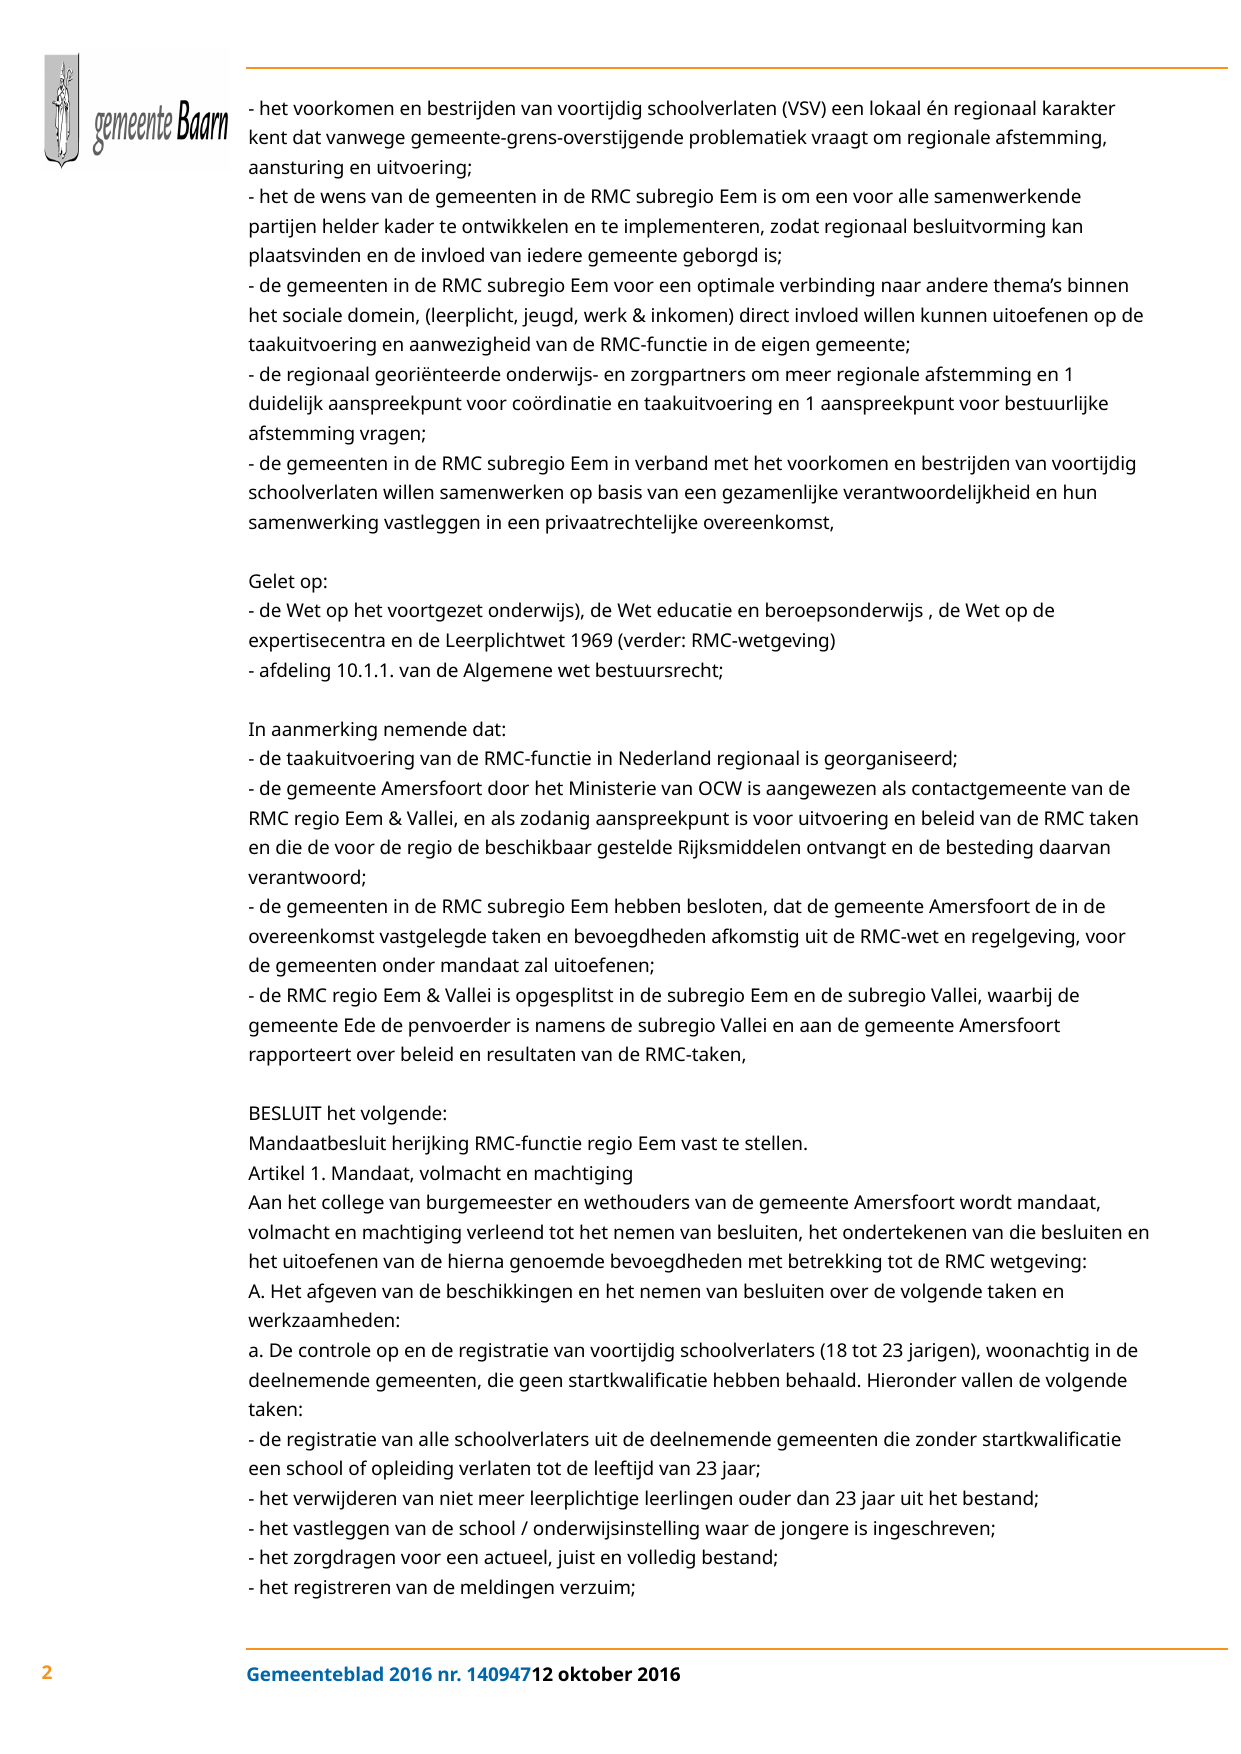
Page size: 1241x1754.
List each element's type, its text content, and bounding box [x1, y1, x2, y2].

text - de RMC regio Eem & Vallei is opgesplitst in de subregio Eem en de subregio Vallei, waarbij de gemeente Ede de penvoerder is namens de subregio Vallei en aan de gemeente Amersfoort rapporteert over beleid en resultaten van de RMC-taken, [248, 982, 1152, 1067]
text - de Wet op het voortgezet onderwijs), de Wet educatie en beroepsonderwijs , de Wet op de expertisecentra en de Leerplichtwet 1969 (verder: RMC-wetgeving) [248, 598, 1152, 653]
text - de gemeenten in de RMC subregio Eem hebben besloten, dat de gemeente Amersfoort de in de overeenkomst vastgelegde taken en bevoegdheden afkomstig uit de RMC-wet en regelgeving, voor de gemeenten onder mandaat zal uitoefenen; [248, 893, 1152, 978]
text Aan het college van burgemeester en wethouders van de gemeente Amersfoort wordt mandaat, volmacht en machtiging verleend tot het nemen van besluiten, het ondertekenen van die besluiten en het uitoefenen van de hierna genoemde bevoegdheden met betrekking tot de RMC wetgeving: [248, 1189, 1152, 1274]
text - het voorkomen en bestrijden van voortijdig schoolverlaten (VSV) een lokaal én regionaal karakter kent dat vanwege gemeente-grens-overstijgende problematiek vraagt om regionale afstemming, aansturing en uitvoering; [248, 95, 1152, 180]
text - het verwijderen van niet meer leerplichtige leerlingen ouder dan 23 jaar uit het bestand; [248, 1485, 1152, 1511]
text - afdeling 10.1.1. van de Algemene wet bestuursrecht; [248, 657, 1152, 683]
picture [41, 47, 231, 172]
text BESLUIT het volgende: [248, 1101, 1152, 1126]
text - het de wens van de gemeenten in de RMC subregio Eem is om een voor alle samenwerkende partijen helder kader te ontwikkelen en te implementeren, zodat regionaal besluitvorming kan plaatsvinden en de invloed van iedere gemeente geborgd is; [248, 183, 1152, 268]
text Artikel 1. Mandaat, volmacht en machtiging [248, 1160, 1152, 1186]
text a. De controle op en de registratie van voortijdig schoolverlaters (18 tot 23 jarigen), woonachtig in de deelnemende gemeenten, die geen startkwalificatie hebben behaald. Hieronder vallen de volgende taken: [248, 1337, 1152, 1422]
text - de registratie van alle schoolverlaters uit de deelnemende gemeenten die zonder startkwalificatie een school of opleiding verlaten tot de leeftijd van 23 jaar; [248, 1426, 1152, 1481]
text - de gemeenten in de RMC subregio Eem voor een optimale verbinding naar andere thema’s binnen het sociale domein, (leerplicht, jeugd, werk & inkomen) direct invloed willen kunnen uitoefenen op de taakuitvoering en aanwezigheid van de RMC-functie in de eigen gemeente; [248, 272, 1152, 357]
text - het vastleggen van de school / onderwijsinstelling waar de jongere is ingeschreven; [248, 1515, 1152, 1541]
text A. Het afgeven van de beschikkingen en het nemen van besluiten over de volgende taken en werkzaamheden: [248, 1278, 1152, 1333]
text - de gemeenten in de RMC subregio Eem in verband met het voorkomen en bestrijden van voortijdig schoolverlaten willen samenwerken op basis van een gezamenlijke verantwoordelijkheid en hun samenwerking vastleggen in een privaatrechtelijke overeenkomst, [248, 450, 1152, 535]
text - de regionaal georiënteerde onderwijs- en zorgpartners om meer regionale afstemming en 1 duidelijk aanspreekpunt voor coördinatie en taakuitvoering en 1 aanspreekpunt voor bestuurlijke afstemming vragen; [248, 361, 1152, 446]
text Mandaatbesluit herijking RMC-functie regio Eem vast te stellen. [248, 1130, 1152, 1156]
text Gelet op: [248, 568, 1152, 594]
text In aanmerking nemende dat: [248, 716, 1152, 742]
text - de taakuitvoering van de RMC-functie in Nederland regionaal is georganiseerd; [248, 746, 1152, 771]
text - het zorgdragen voor een actueel, juist en volledig bestand; [248, 1544, 1152, 1570]
text - de gemeente Amersfoort door het Ministerie van OCW is aangewezen als contactgemeente van de RMC regio Eem & Vallei, en als zodanig aanspreekpunt is voor uitvoering en beleid van de RMC taken en die de voor de regio de beschikbaar gestelde Rijksmiddelen ontvangt en de besteding daarvan verantwoord; [248, 775, 1152, 890]
text - het registreren van de meldingen verzuim; [248, 1574, 1152, 1600]
